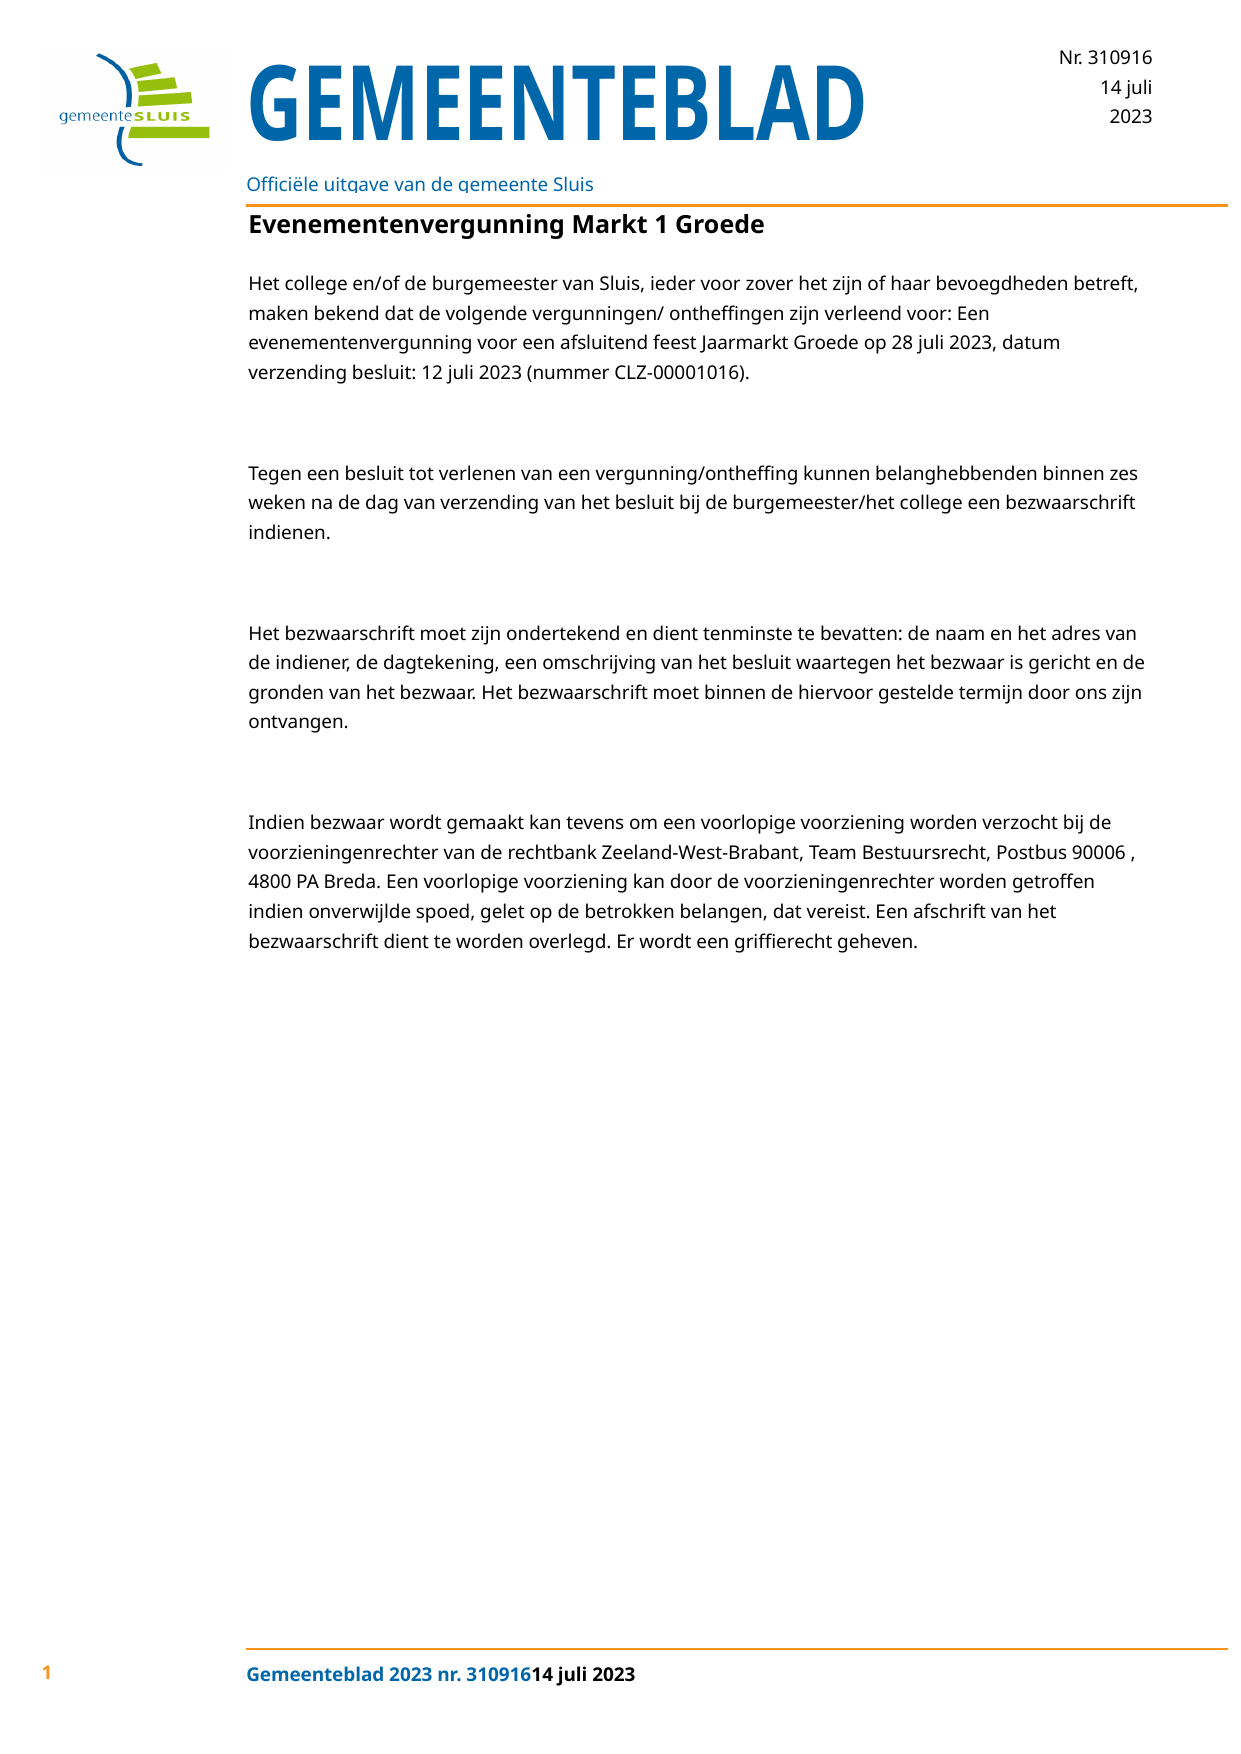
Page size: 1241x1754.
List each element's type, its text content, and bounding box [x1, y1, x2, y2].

text Indien bezwaar wordt gemaakt kan tevens om een voorlopige voorziening worden verzocht bij de voorzieningenrechter van de rechtbank Zeeland-West-Brabant, Team Bestuursrecht, Postbus 90006 , 4800 PA Breda. Een voorlopige voorziening kan door de voorzieningenrechter worden getroffen indien onverwijlde spoed, gelet op de betrokken belangen, dat vereist. Een afschrift van het bezwaarschrift dient te worden overlegd. Er wordt een griffierecht geheven. [248, 809, 1152, 953]
text Tegen een besluit tot verlenen van een vergunning/ontheffing kunnen belanghebbenden binnen zes weken na de dag van verzending van het besluit bij de burgemeester/het college een bezwaarschrift indienen. [248, 460, 1152, 545]
text Evenementenvergunning Markt 1 Groede [248, 207, 1152, 241]
text Het college en/of de burgemeester van Sluis, ieder voor zover het zijn of haar bevoegdheden betreft, maken bekend dat de volgende vergunningen/ ontheffingen zijn verleend voor: Een evenementenvergunning voor een afsluitend feest Jaarmarkt Groede op 28 juli 2023, datum verzending besluit: 12 juli 2023 (nummer CLZ-00001016). [248, 270, 1152, 385]
picture [41, 47, 231, 172]
text Het bezwaarschrift moet zijn ondertekend en dient tenminste te bevatten: de naam en het adres van de indiener, de dagtekening, een omschrijving van het besluit waartegen het bezwaar is gericht en de gronden van het bezwaar. Het bezwaarschrift moet binnen de hiervoor gestelde termijn door ons zijn ontvangen. [248, 620, 1152, 734]
